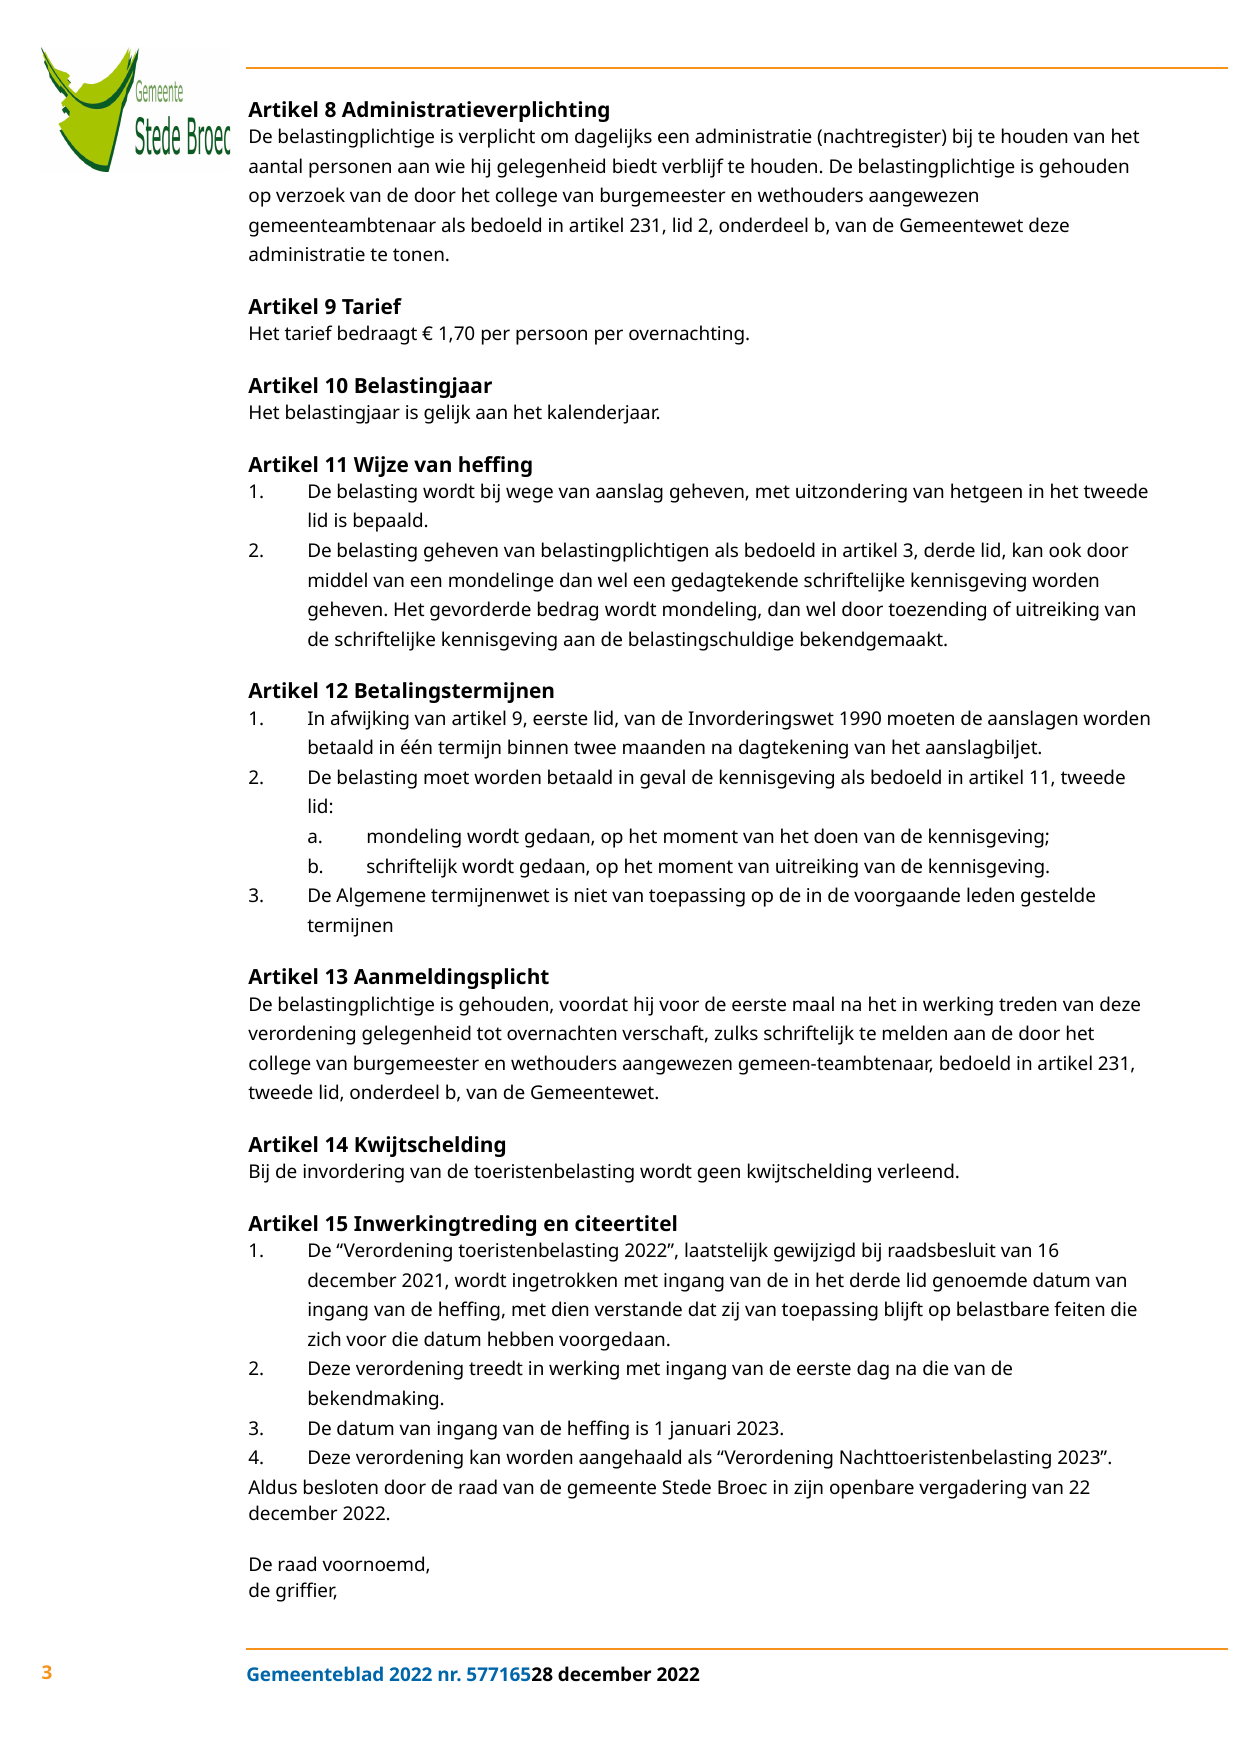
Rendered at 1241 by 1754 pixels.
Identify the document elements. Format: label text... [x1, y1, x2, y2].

list De datum van ingang van de heffing is 1 januari 2023. [248, 1415, 1152, 1441]
list mondeling wordt gedaan, op het moment van het doen van de kennisgeving; [307, 823, 1152, 849]
text De belastingplichtige is verplicht om dagelijks een administratie (nachtregister) bij te houden van het aantal personen aan wie hij gelegenheid biedt verblijf te houden. De belastingplichtige is gehouden op verzoek van de door het college van burgemeester en wethouders aangewezen gemeenteambtenaar als bedoeld in artikel 231, lid 2, onderdeel b, van de Gemeentewet deze administratie te tonen. [248, 123, 1152, 267]
picture [41, 47, 231, 172]
text Het belastingjaar is gelijk aan het kalenderjaar. [248, 399, 1152, 425]
text Artikel 9 Tarief [248, 292, 1152, 320]
list schriftelijk wordt gedaan, op het moment van uitreiking van de kennisgeving. [307, 853, 1152, 878]
text Het tarief bedraagt € 1,70 per persoon per overnachting. [248, 320, 1152, 346]
text Artikel 13 Aanmeldingsplicht [248, 962, 1152, 991]
text Bij de invordering van de toeristenbelasting wordt geen kwijtschelding verleend. [248, 1158, 1152, 1184]
text De raad voornoemd, [248, 1551, 1152, 1577]
list De “Verordening toeristenbelasting 2022”, laatstelijk gewijzigd bij raadsbesluit van 16 december 2021, wordt ingetrokken met ingang van de in het derde lid genoemde datum van ingang van de heffing, met dien verstande dat zij van toepassing blijft op belastbare feiten die zich voor die datum hebben voorgedaan. [248, 1237, 1152, 1352]
text Artikel 10 Belastingjaar [248, 371, 1152, 399]
list De Algemene termijnenwet is niet van toepassing op de in de voorgaande leden gestelde termijnen [248, 882, 1152, 938]
text de griffier, [248, 1577, 1152, 1603]
list Deze verordening kan worden aangehaald als “Verordening Nachttoeristenbelasting 2023”. [248, 1444, 1152, 1470]
text Artikel 15 Inwerkingtreding en citeertitel [248, 1209, 1152, 1237]
text Artikel 11 Wijze van heffing [248, 450, 1152, 478]
text Artikel 8 Administratieverplichting [248, 95, 1152, 123]
text Aldus besloten door de raad van de gemeente Stede Broec in zijn openbare vergadering van 22 december 2022. [248, 1474, 1152, 1525]
list In afwijking van artikel 9, eerste lid, van de Invorderingswet 1990 moeten de aanslagen worden betaald in één termijn binnen twee maanden na dagtekening van het aanslagbiljet. [248, 705, 1152, 760]
list De belasting geheven van belastingplichtigen als bedoeld in artikel 3, derde lid, kan ook door middel van een mondelinge dan wel een gedagtekende schriftelijke kennisgeving worden geheven. Het gevorderde bedrag wordt mondeling, dan wel door toezending of uitreiking van de schriftelijke kennisgeving aan de belastingschuldige bekendgemaakt. [248, 537, 1152, 652]
text De belastingplichtige is gehouden, voordat hij voor de eerste maal na het in werking treden van deze verordening gelegenheid tot overnachten verschaft, zulks schriftelijk te melden aan de door het college van burgemeester en wethouders aangewezen gemeen-teambtenaar, bedoeld in artikel 231, tweede lid, onderdeel b, van de Gemeentewet. [248, 991, 1152, 1105]
list De belasting wordt bij wege van aanslag geheven, met uitzondering van hetgeen in het tweede lid is bepaald. [248, 478, 1152, 533]
list De belasting moet worden betaald in geval de kennisgeving als bedoeld in artikel 11, tweede lid: [248, 764, 1152, 819]
list Deze verordening treedt in werking met ingang van de eerste dag na die van de bekendmaking. [248, 1356, 1152, 1411]
text Artikel 14 Kwijtschelding [248, 1130, 1152, 1158]
text Artikel 12 Betalingstermijnen [248, 676, 1152, 705]
